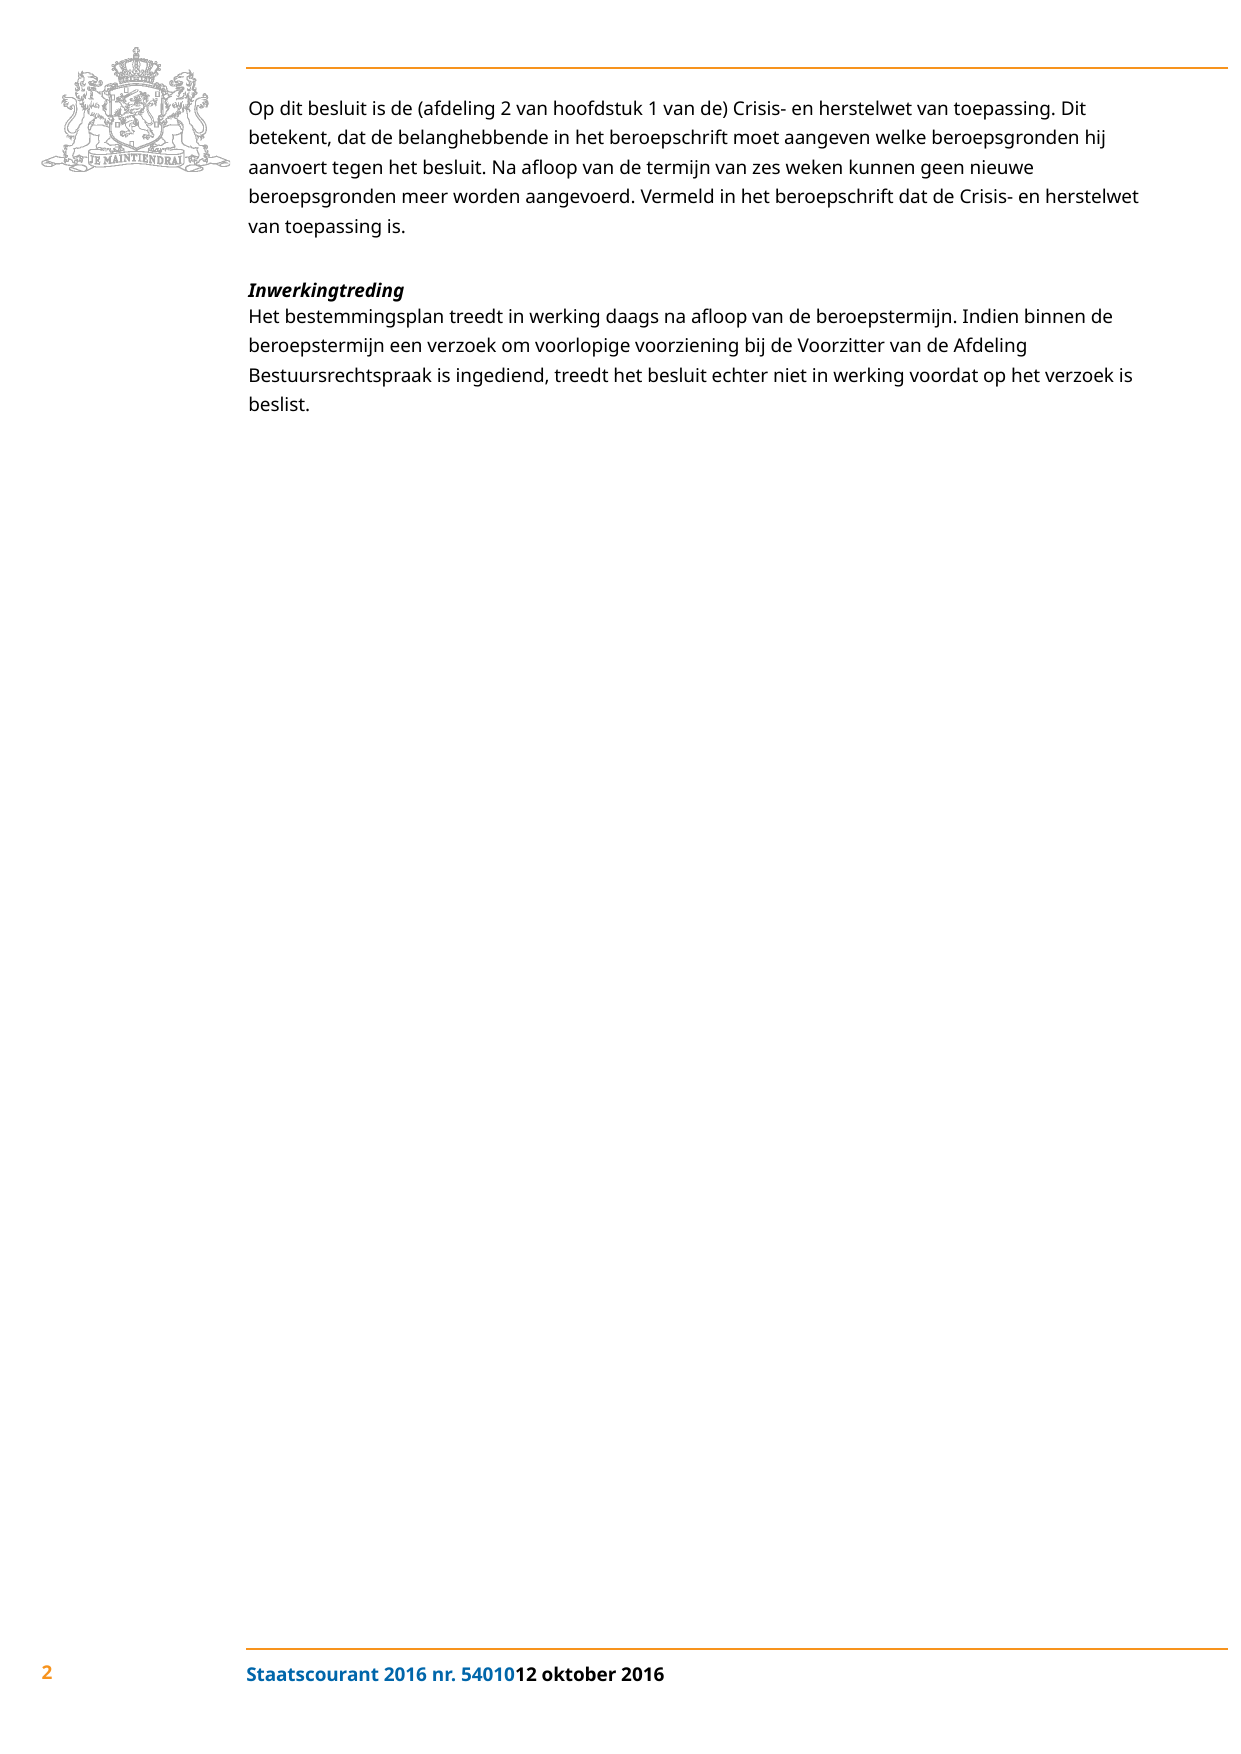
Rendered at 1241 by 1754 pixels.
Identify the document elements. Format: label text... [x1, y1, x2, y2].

text Het bestemmingsplan treedt in werking daags na afloop van de beroepstermijn. Indien binnen de beroepstermijn een verzoek om voorlopige voorziening bij de Voorzitter van de Afdeling Bestuursrechtspraak is ingediend, treedt het besluit echter niet in werking voordat op het verzoek is beslist. [248, 303, 1152, 417]
text Inwerkingtreding [248, 277, 1152, 303]
picture [41, 47, 231, 172]
text Op dit besluit is de (afdeling 2 van hoofdstuk 1 van de) Crisis- en herstelwet van toepassing. Dit betekent, dat de belanghebbende in het beroepschrift moet aangeven welke beroepsgronden hij aanvoert tegen het besluit. Na afloop van de termijn van zes weken kunnen geen nieuwe beroepsgronden meer worden aangevoerd. Vermeld in het beroepschrift dat de Crisis- en herstelwet van toepassing is. [248, 95, 1152, 239]
